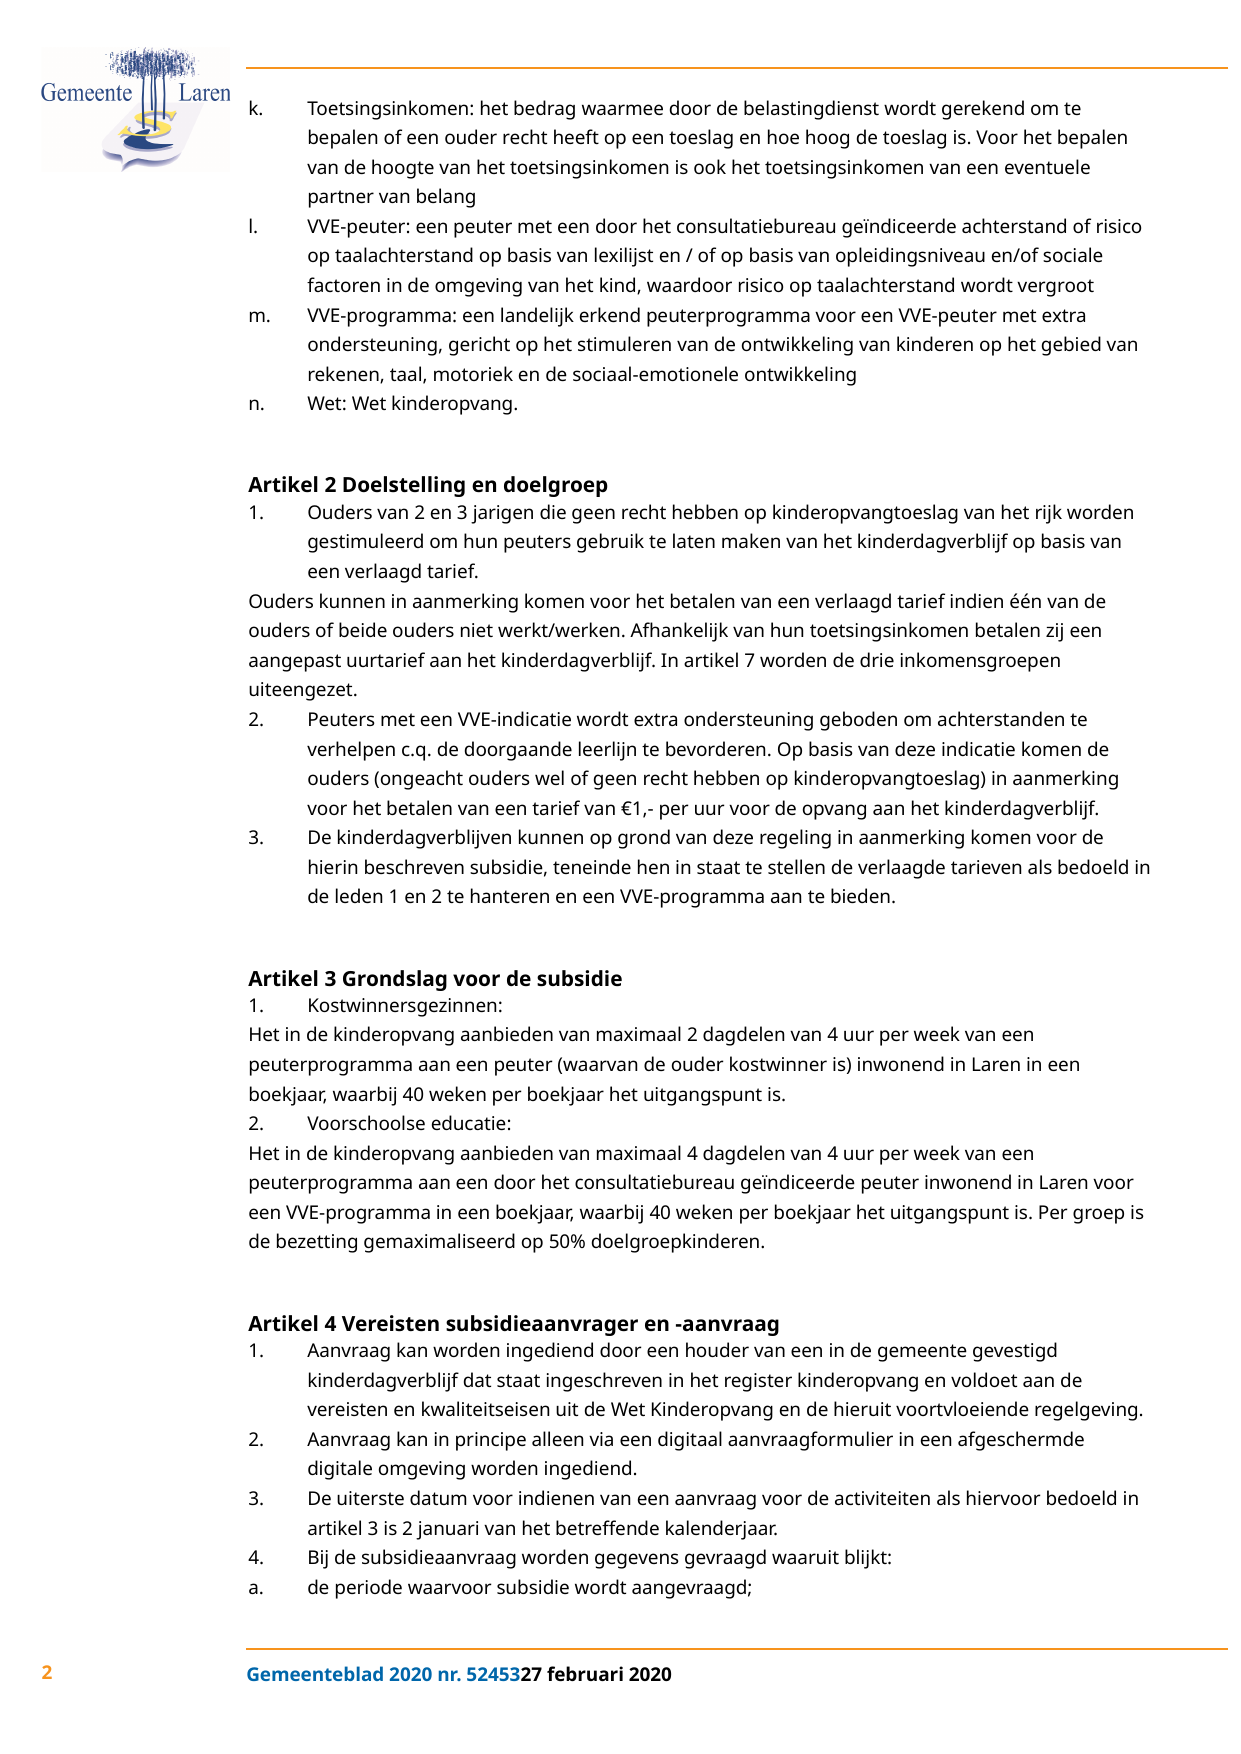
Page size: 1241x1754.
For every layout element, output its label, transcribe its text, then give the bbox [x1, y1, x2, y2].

list Aanvraag kan in principe alleen via een digitaal aanvraagformulier in een afgeschermde digitale omgeving worden ingediend. [248, 1426, 1152, 1481]
text Ouders kunnen in aanmerking komen voor het betalen van een verlaagd tarief indien één van de ouders of beide ouders niet werkt/werken. Afhankelijk van hun toetsingsinkomen betalen zij een aangepast uurtarief aan het kinderdagverblijf. In artikel 7 worden de drie inkomensgroepen uiteengezet. [248, 588, 1152, 702]
list Kostwinnersgezinnen: [248, 992, 1152, 1018]
list de periode waarvoor subsidie wordt aangevraagd; [248, 1574, 1152, 1599]
list Toetsingsinkomen: het bedrag waarmee door de belastingdienst wordt gerekend om te bepalen of een ouder recht heeft op een toeslag en hoe hoog de toeslag is. Voor het bepalen van de hoogte van het toetsingsinkomen is ook het toetsingsinkomen van een eventuele partner van belang [248, 95, 1152, 209]
list De uiterste datum voor indienen van een aanvraag voor de activiteiten als hiervoor bedoeld in artikel 3 is 2 januari van het betreffende kalenderjaar. [248, 1485, 1152, 1540]
text Het in de kinderopvang aanbieden van maximaal 2 dagdelen van 4 uur per week van een peuterprogramma aan een peuter (waarvan de ouder kostwinner is) inwonend in Laren in een boekjaar, waarbij 40 weken per boekjaar het uitgangspunt is. [248, 1022, 1152, 1107]
list Voorschoolse educatie: [248, 1110, 1152, 1136]
list Wet: Wet kinderopvang. [248, 391, 1152, 416]
list Aanvraag kan worden ingediend door een houder van een in de gemeente gevestigd kinderdagverblijf dat staat ingeschreven in het register kinderopvang en voldoet aan de vereisten en kwaliteitseisen uit de Wet Kinderopvang en de hieruit voortvloeiende regelgeving. [248, 1337, 1152, 1422]
list Ouders van 2 en 3 jarigen die geen recht hebben op kinderopvangtoeslag van het rijk worden gestimuleerd om hun peuters gebruik te laten maken van het kinderdagverblijf op basis van een verlaagd tarief. [248, 499, 1152, 584]
list Bij de subsidieaanvraag worden gegevens gevraagd waaruit blijkt: [248, 1544, 1152, 1570]
text Artikel 3 Grondslag voor de subsidie [248, 964, 1152, 992]
list VVE-programma: een landelijk erkend peuterprogramma voor een VVE-peuter met extra ondersteuning, gericht op het stimuleren van de ontwikkeling van kinderen op het gebied van rekenen, taal, motoriek en de sociaal-emotionele ontwikkeling [248, 302, 1152, 387]
list VVE-peuter: een peuter met een door het consultatiebureau geïndiceerde achterstand of risico op taalachterstand op basis van lexilijst en / of op basis van opleidingsniveau en/of sociale factoren in de omgeving van het kind, waardoor risico op taalachterstand wordt vergroot [248, 213, 1152, 298]
picture [41, 47, 231, 172]
text Artikel 2 Doelstelling en doelgroep [248, 471, 1152, 499]
text Het in de kinderopvang aanbieden van maximaal 4 dagdelen van 4 uur per week van een peuterprogramma aan een door het consultatiebureau geïndiceerde peuter inwonend in Laren voor een VVE-programma in een boekjaar, waarbij 40 weken per boekjaar het uitgangspunt is. Per groep is de bezetting gemaximaliseerd op 50% doelgroepkinderen. [248, 1140, 1152, 1254]
list De kinderdagverblijven kunnen op grond van deze regeling in aanmerking komen voor de hierin beschreven subsidie, teneinde hen in staat te stellen de verlaagde tarieven als bedoeld in de leden 1 en 2 te hanteren en een VVE-programma aan te bieden. [248, 824, 1152, 909]
list Peuters met een VVE-indicatie wordt extra ondersteuning geboden om achterstanden te verhelpen c.q. de doorgaande leerlijn te bevorderen. Op basis van deze indicatie komen de ouders (ongeacht ouders wel of geen recht hebben op kinderopvangtoeslag) in aanmerking voor het betalen van een tarief van €1,- per uur voor de opvang aan het kinderdagverblijf. [248, 706, 1152, 821]
text Artikel 4 Vereisten subsidieaanvrager en -aanvraag [248, 1309, 1152, 1337]
